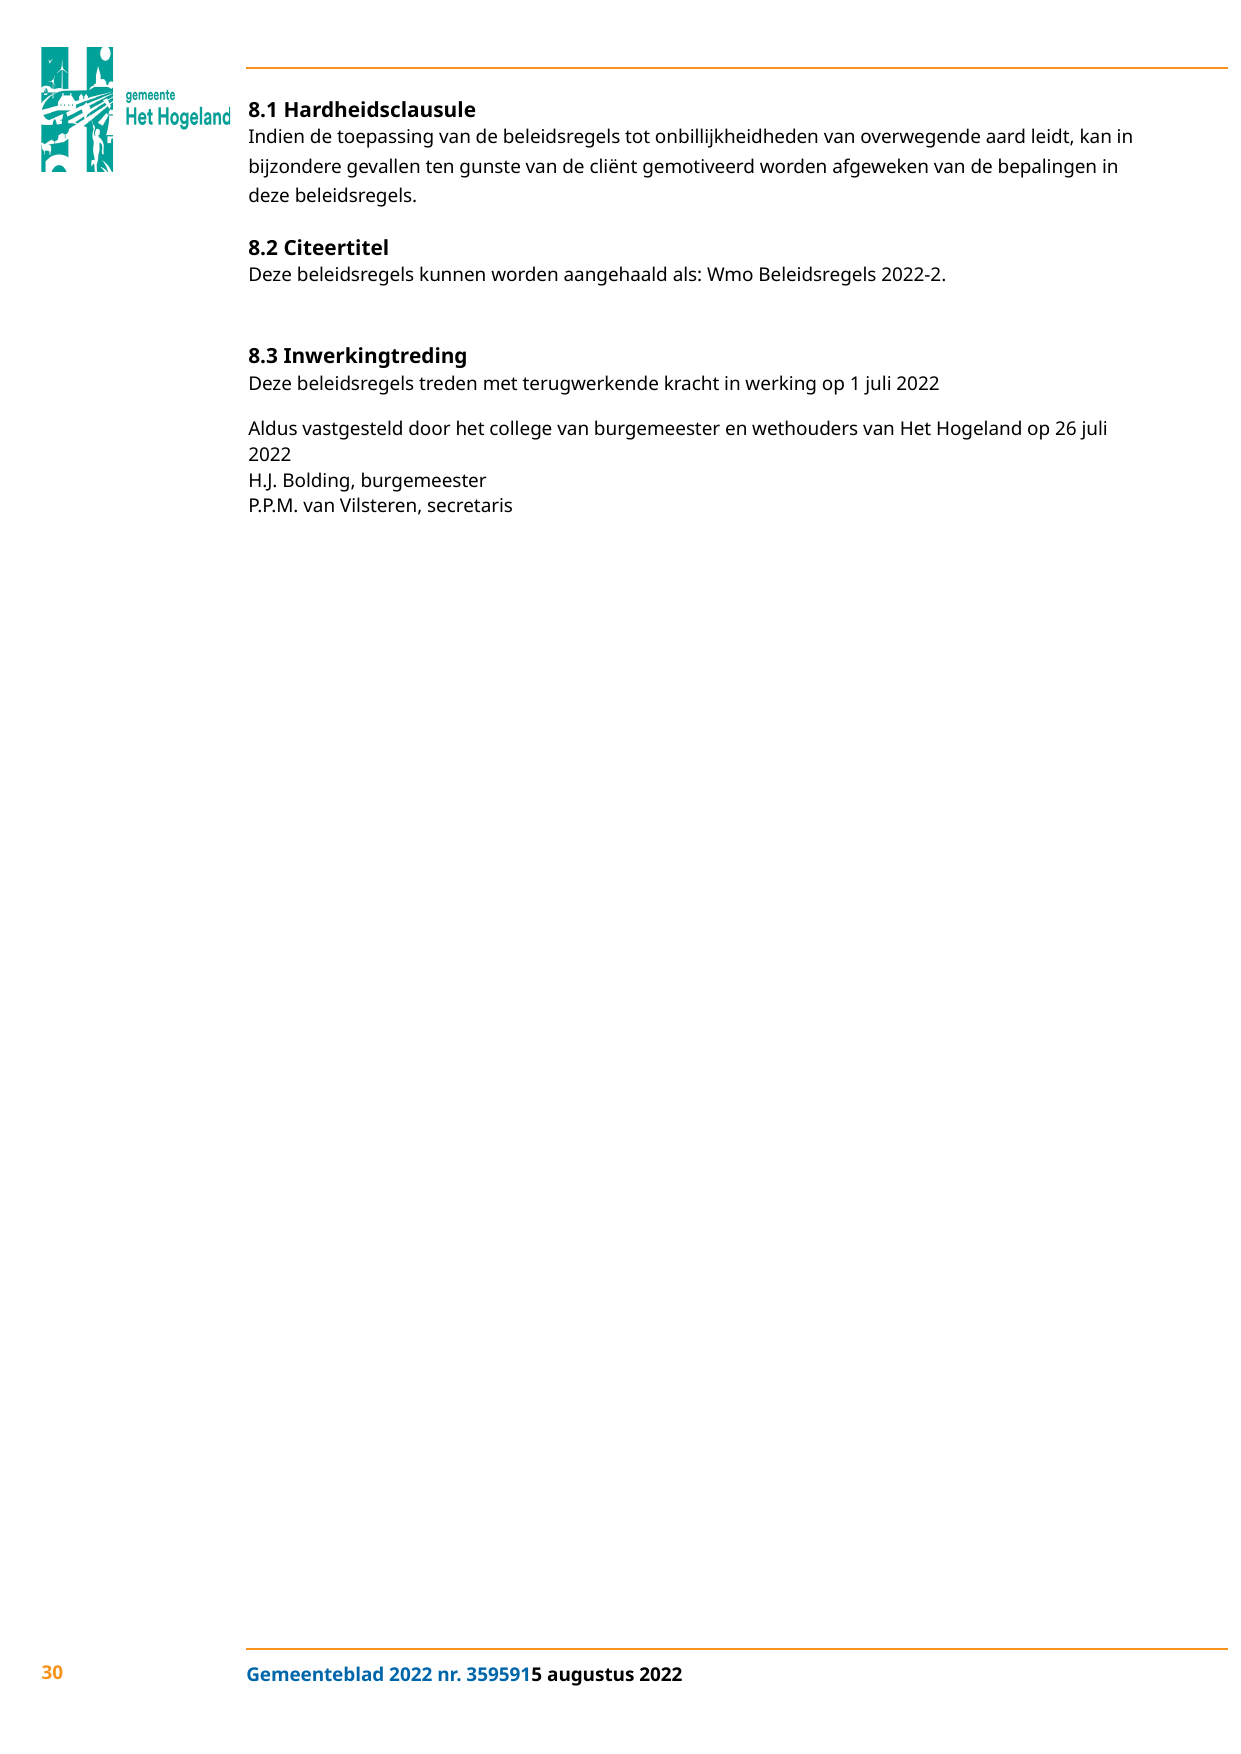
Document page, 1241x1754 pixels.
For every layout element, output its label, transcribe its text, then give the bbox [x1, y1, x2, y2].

text H.J. Bolding, burgemeester [248, 467, 1152, 492]
text Deze beleidsregels treden met terugwerkende kracht in werking op 1 juli 2022 [248, 370, 1152, 395]
text P.P.M. van Vilsteren, secretaris [248, 492, 1152, 518]
text Indien de toepassing van de beleidsregels tot onbillijkheidheden van overwegende aard leidt, kan in bijzondere gevallen ten gunste van de cliënt gemotiveerd worden afgeweken van de bepalingen in deze beleidsregels. [248, 123, 1152, 208]
text Aldus vastgesteld door het college van burgemeester en wethouders van Het Hogeland op 26 juli 2022 [248, 415, 1152, 467]
picture [41, 47, 231, 172]
text 8.3 Inwerkingtreding [248, 341, 1152, 370]
text 8.1 Hardheidsclausule [248, 95, 1152, 123]
text 8.2 Citeertitel [248, 233, 1152, 261]
text Deze beleidsregels kunnen worden aangehaald als: Wmo Beleidsregels 2022-2. [248, 261, 1152, 287]
